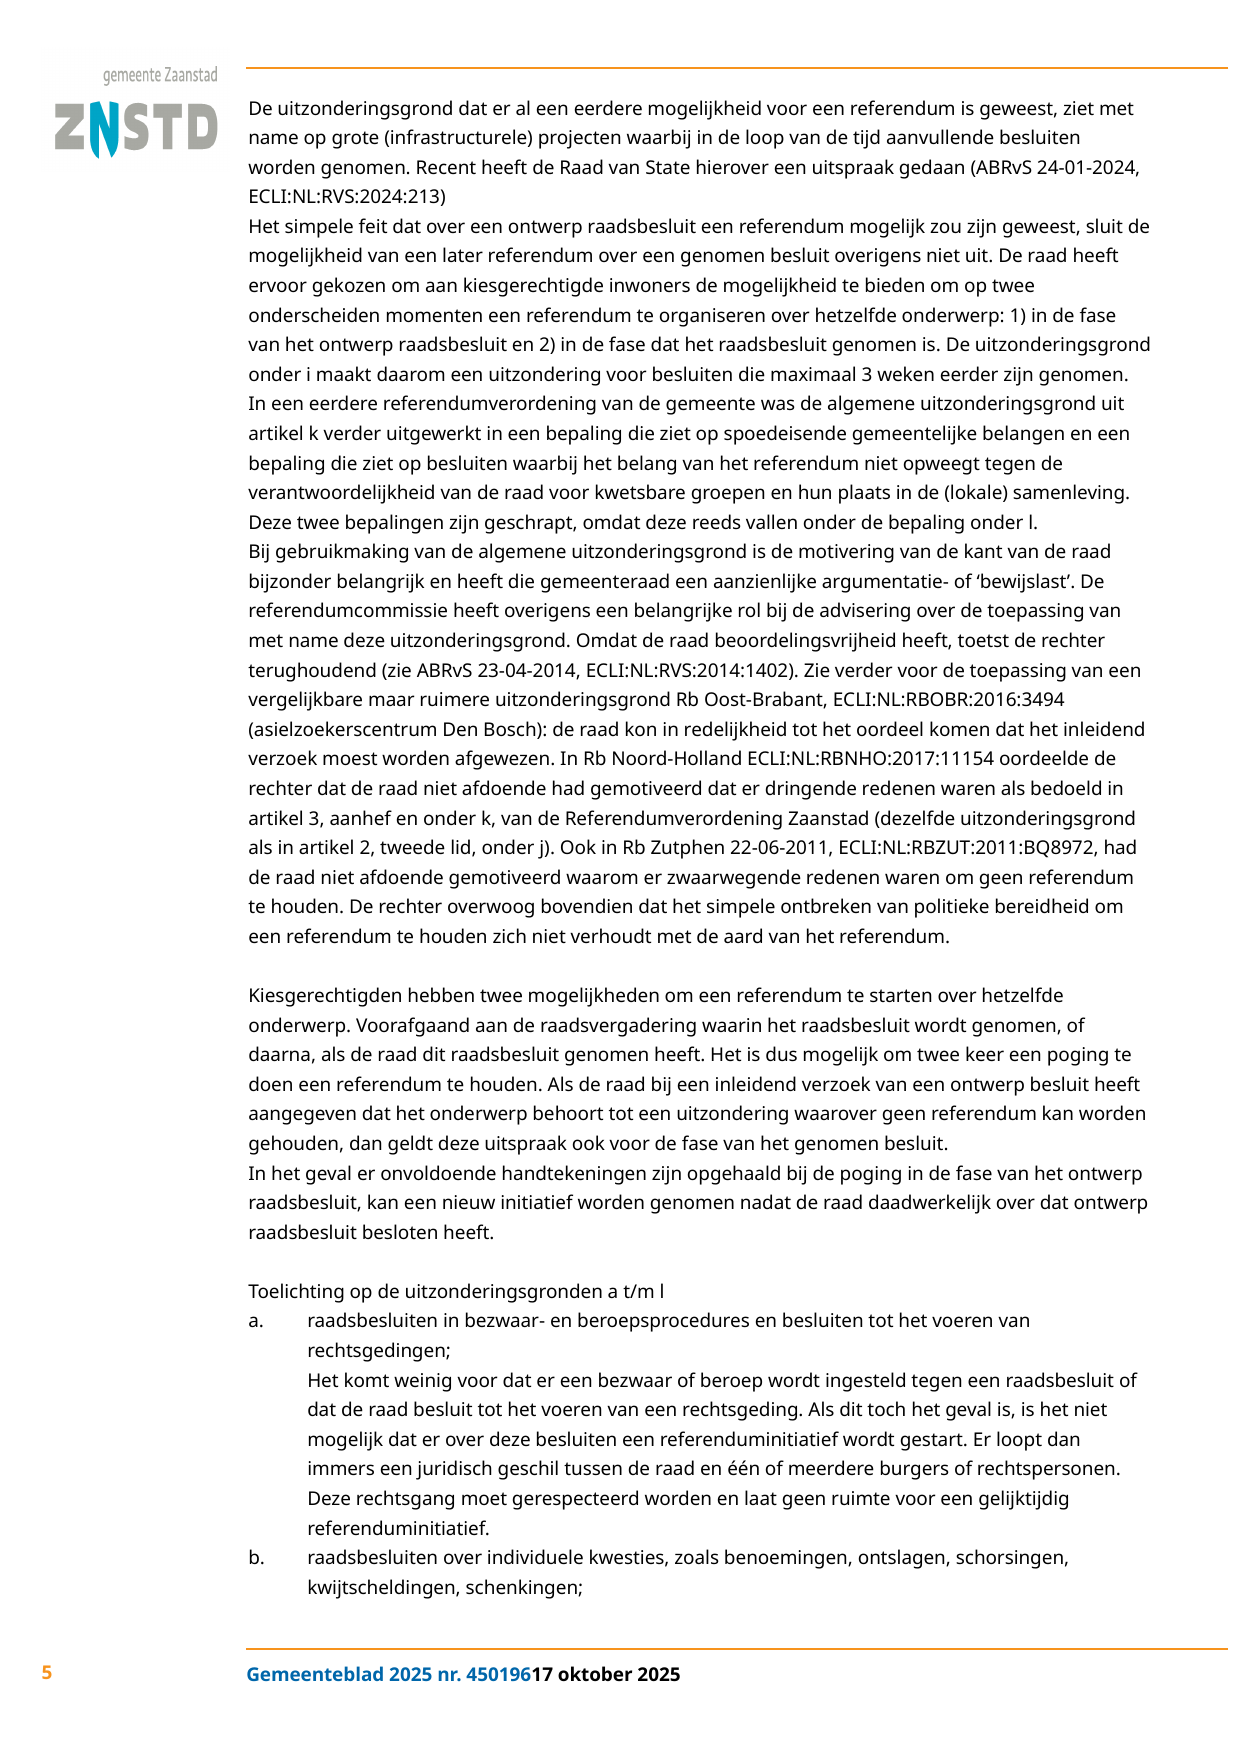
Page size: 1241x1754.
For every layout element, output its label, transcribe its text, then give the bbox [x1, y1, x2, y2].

text In het geval er onvoldoende handtekeningen zijn opgehaald bij de poging in de fase van het ontwerp raadsbesluit, kan een nieuw initiatief worden genomen nadat de raad daadwerkelijk over dat ontwerp raadsbesluit besloten heeft. [248, 1160, 1152, 1245]
text Bij gebruikmaking van de algemene uitzonderingsgrond is de motivering van de kant van de raad bijzonder belangrijk en heeft die gemeenteraad een aanzienlijke argumentatie- of ‘bewijslast’. De referendumcommissie heeft overigens een belangrijke rol bij de advisering over de toepassing van met name deze uitzonderingsgrond. Omdat de raad beoordelingsvrijheid heeft, toetst de rechter terughoudend (zie ABRvS 23-04-2014, ECLI:NL:RVS:2014:1402). Zie verder voor de toepassing van een vergelijkbare maar ruimere uitzonderingsgrond Rb Oost-Brabant, ECLI:NL:RBOBR:2016:3494 (asielzoekerscentrum Den Bosch): de raad kon in redelijkheid tot het oordeel komen dat het inleidend verzoek moest worden afgewezen. In Rb Noord-Holland ECLI:NL:RBNHO:2017:11154 oordeelde de rechter dat de raad niet afdoende had gemotiveerd dat er dringende redenen waren als bedoeld in artikel 3, aanhef en onder k, van de Referendumverordening Zaanstad (dezelfde uitzonderingsgrond als in artikel 2, tweede lid, onder j). Ook in Rb Zutphen 22-06-2011, ECLI:NL:RBZUT:2011:BQ8972, had de raad niet afdoende gemotiveerd waarom er zwaarwegende redenen waren om geen referendum te houden. De rechter overwoog bovendien dat het simpele ontbreken van politieke bereidheid om een referendum te houden zich niet verhoudt met de aard van het referendum. [248, 538, 1152, 949]
text Het simpele feit dat over een ontwerp raadsbesluit een referendum mogelijk zou zijn geweest, sluit de mogelijkheid van een later referendum over een genomen besluit overigens niet uit. De raad heeft ervoor gekozen om aan kiesgerechtigde inwoners de mogelijkheid te bieden om op twee onderscheiden momenten een referendum te organiseren over hetzelfde onderwerp: 1) in de fase van het ontwerp raadsbesluit en 2) in de fase dat het raadsbesluit genomen is. De uitzonderingsgrond onder i maakt daarom een uitzondering voor besluiten die maximaal 3 weken eerder zijn genomen. [248, 213, 1152, 387]
list Het komt weinig voor dat er een bezwaar of beroep wordt ingesteld tegen een raadsbesluit of dat de raad besluit tot het voeren van een rechtsgeding. Als dit toch het geval is, is het niet mogelijk dat er over deze besluiten een referenduminitiatief wordt gestart. Er loopt dan immers een juridisch geschil tussen de raad en één of meerdere burgers of rechtspersonen. Deze rechtsgang moet gerespecteerd worden en laat geen ruimte voor een gelijktijdig referenduminitiatief. [248, 1367, 1152, 1541]
picture [41, 47, 231, 172]
text Toelichting op de uitzonderingsgronden a t/m l [248, 1278, 1152, 1304]
text Kiesgerechtigden hebben twee mogelijkheden om een referendum te starten over hetzelfde onderwerp. Voorafgaand aan de raadsvergadering waarin het raadsbesluit wordt genomen, of daarna, als de raad dit raadsbesluit genomen heeft. Het is dus mogelijk om twee keer een poging te doen een referendum te houden. Als de raad bij een inleidend verzoek van een ontwerp besluit heeft aangegeven dat het onderwerp behoort tot een uitzondering waarover geen referendum kan worden gehouden, dan geldt deze uitspraak ook voor de fase van het genomen besluit. [248, 982, 1152, 1156]
text In een eerdere referendumverordening van de gemeente was de algemene uitzonderingsgrond uit artikel k verder uitgewerkt in een bepaling die ziet op spoedeisende gemeentelijke belangen en een bepaling die ziet op besluiten waarbij het belang van het referendum niet opweegt tegen de verantwoordelijkheid van de raad voor kwetsbare groepen en hun plaats in de (lokale) samenleving. Deze twee bepalingen zijn geschrapt, omdat deze reeds vallen onder de bepaling onder l. [248, 391, 1152, 535]
text De uitzonderingsgrond dat er al een eerdere mogelijkheid voor een referendum is geweest, ziet met name op grote (infrastructurele) projecten waarbij in de loop van de tijd aanvullende besluiten worden genomen. Recent heeft de Raad van State hierover een uitspraak gedaan (ABRvS 24-01-2024, ECLI:NL:RVS:2024:213) [248, 95, 1152, 209]
list raadsbesluiten over individuele kwesties, zoals benoemingen, ontslagen, schorsingen, kwijtscheldingen, schenkingen; [248, 1544, 1152, 1600]
list raadsbesluiten in bezwaar- en beroepsprocedures en besluiten tot het voeren van rechtsgedingen; [248, 1308, 1152, 1363]
